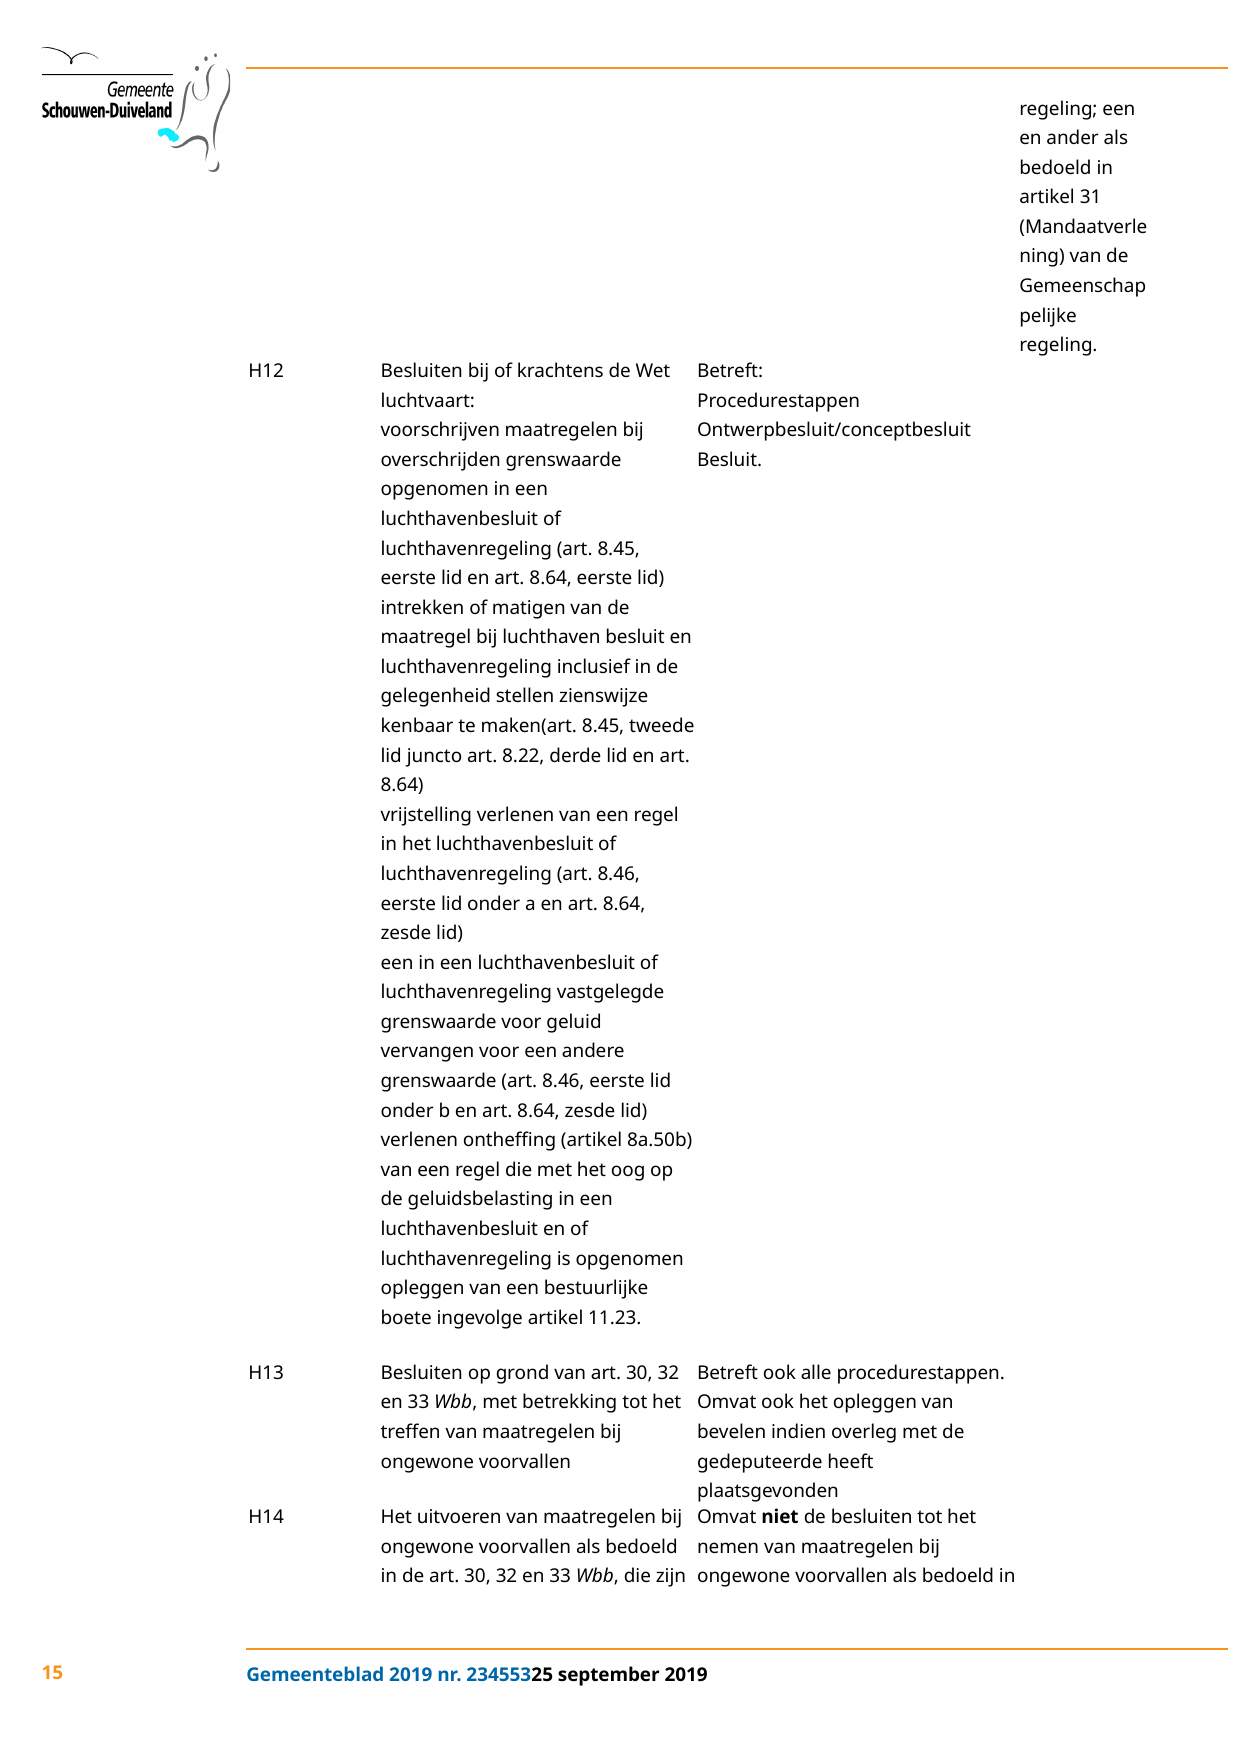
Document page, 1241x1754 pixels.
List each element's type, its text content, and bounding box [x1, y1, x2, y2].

picture [41, 47, 231, 172]
table_cell Betreft ook alle procedurestappen. Omvat ook het opleggen van bevelen indien overleg met de gedeputeerde heeft plaatsgevonden [697, 1359, 1019, 1503]
table_cell Betreft: Procedurestappen Ontwerpbesluit/conceptbesluit Besluit. [697, 357, 1019, 1359]
table_cell regeling; een en ander als bedoeld in artikel 31 (Mandaatverlening) van de Gemeenschappelijke regeling. [1019, 95, 1152, 357]
table_cell Het uitvoeren van maatregelen bij ongewone voorvallen als bedoeld in de art. 30, 32 en 33 Wbb, die zijn [380, 1503, 697, 1588]
table_cell [1019, 1503, 1152, 1588]
table_cell [1019, 1359, 1152, 1503]
table_cell H14 [248, 1503, 380, 1588]
table_cell Omvat niet de besluiten tot het nemen van maatregelen bij ongewone voorvallen als bedoeld in [697, 1503, 1019, 1588]
table_cell Besluiten op grond van art. 30, 32 en 33 Wbb, met betrekking tot het treffen van maatregelen bij ongewone voorvallen [380, 1359, 697, 1503]
table_cell H12 [248, 357, 380, 1359]
table_cell [697, 95, 1019, 357]
table_cell Besluiten bij of krachtens de Wet luchtvaart: voorschrijven maatregelen bij overschrijden grenswaarde opgenomen in een luchthavenbesluit of luchthavenregeling (art. 8.45, eerste lid en art. 8.64, eerste lid) intrekken of matigen van de maatregel bij luchthaven besluit en luchthavenregeling inclusief in de gelegenheid stellen zienswijze kenbaar te maken(art. 8.45, tweede lid juncto art. 8.22, derde lid en art. 8.64) vrijstelling verlenen van een regel in het luchthavenbesluit of luchthavenregeling (art. 8.46, eerste lid onder a en art. 8.64, zesde lid) een in een luchthavenbesluit of luchthavenregeling vastgelegde grenswaarde voor geluid vervangen voor een andere grenswaarde (art. 8.46, eerste lid onder b en art. 8.64, zesde lid) verlenen ontheffing (artikel 8a.50b) van een regel die met het oog op de geluidsbelasting in een luchthavenbesluit en of luchthavenregeling is opgenomen opleggen van een bestuurlijke boete ingevolge artikel 11.23. [380, 357, 697, 1359]
table_cell [380, 95, 697, 357]
table_cell [248, 95, 380, 357]
table_cell H13 [248, 1359, 380, 1503]
table_cell [1019, 357, 1152, 1359]
